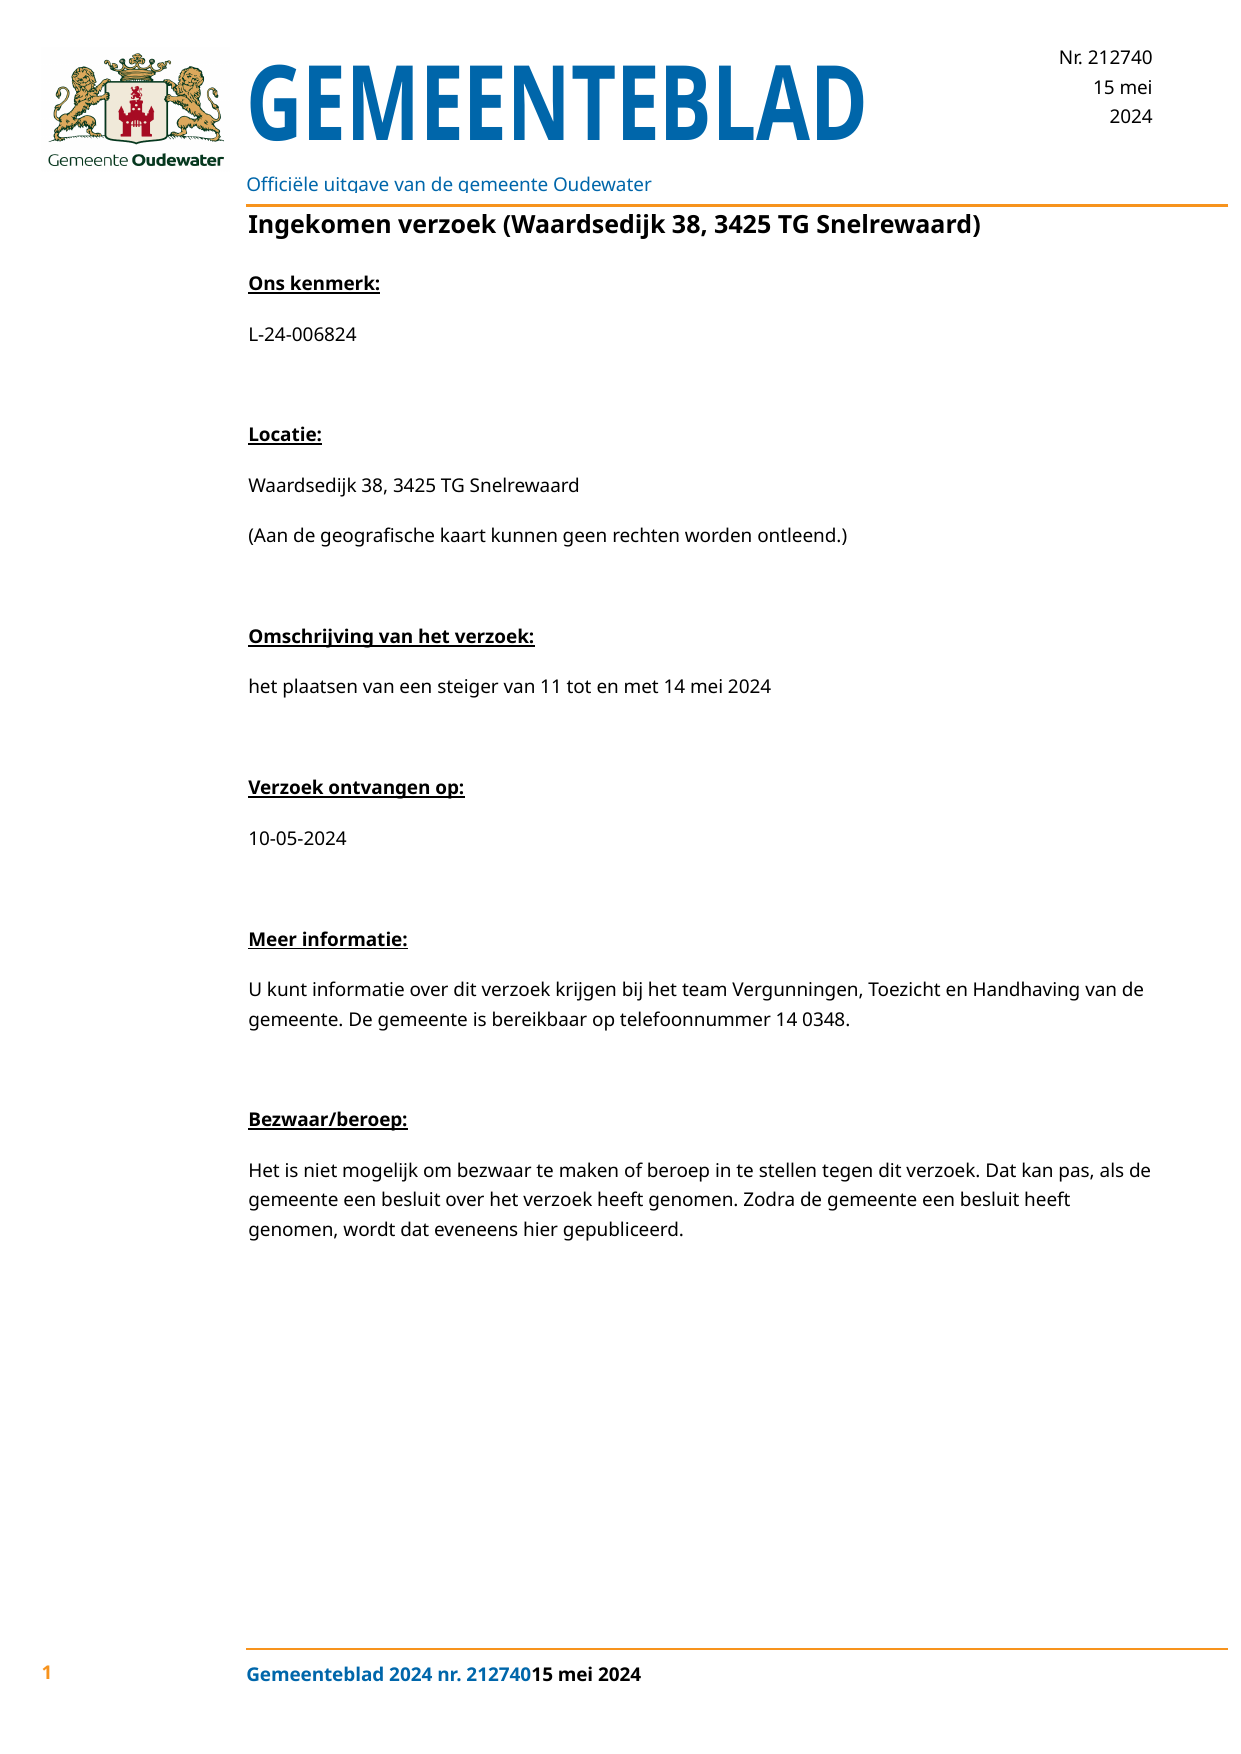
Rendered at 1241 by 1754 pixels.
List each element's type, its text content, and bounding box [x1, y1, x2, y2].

text Locatie: [248, 422, 1152, 447]
text Ingekomen verzoek (Waardsedijk 38, 3425 TG Snelrewaard) [248, 207, 1152, 241]
text Waardsedijk 38, 3425 TG Snelrewaard [248, 472, 1152, 498]
text Bezwaar/beroep: [248, 1107, 1152, 1132]
text Omschrijving van het verzoek: [248, 623, 1152, 649]
text Het is niet mogelijk om bezwaar te maken of beroep in te stellen tegen dit verzoek. Dat kan pas, als de gemeente een besluit over het verzoek heeft genomen. Zodra de gemeente een besluit heeft genomen, wordt dat eveneens hier gepubliceerd. [248, 1157, 1152, 1242]
text Ons kenmerk: [248, 270, 1152, 296]
text 10-05-2024 [248, 825, 1152, 851]
text Verzoek ontvangen op: [248, 774, 1152, 800]
text (Aan de geografische kaart kunnen geen rechten worden ontleend.) [248, 522, 1152, 548]
text U kunt informatie over dit verzoek krijgen bij het team Vergunningen, Toezicht en Handhaving van de gemeente. De gemeente is bereikbaar op telefoonnummer 14 0348. [248, 976, 1152, 1031]
picture [41, 47, 231, 172]
text het plaatsen van een steiger van 11 tot en met 14 mei 2024 [248, 674, 1152, 699]
text Meer informatie: [248, 926, 1152, 951]
text L-24-006824 [248, 321, 1152, 346]
